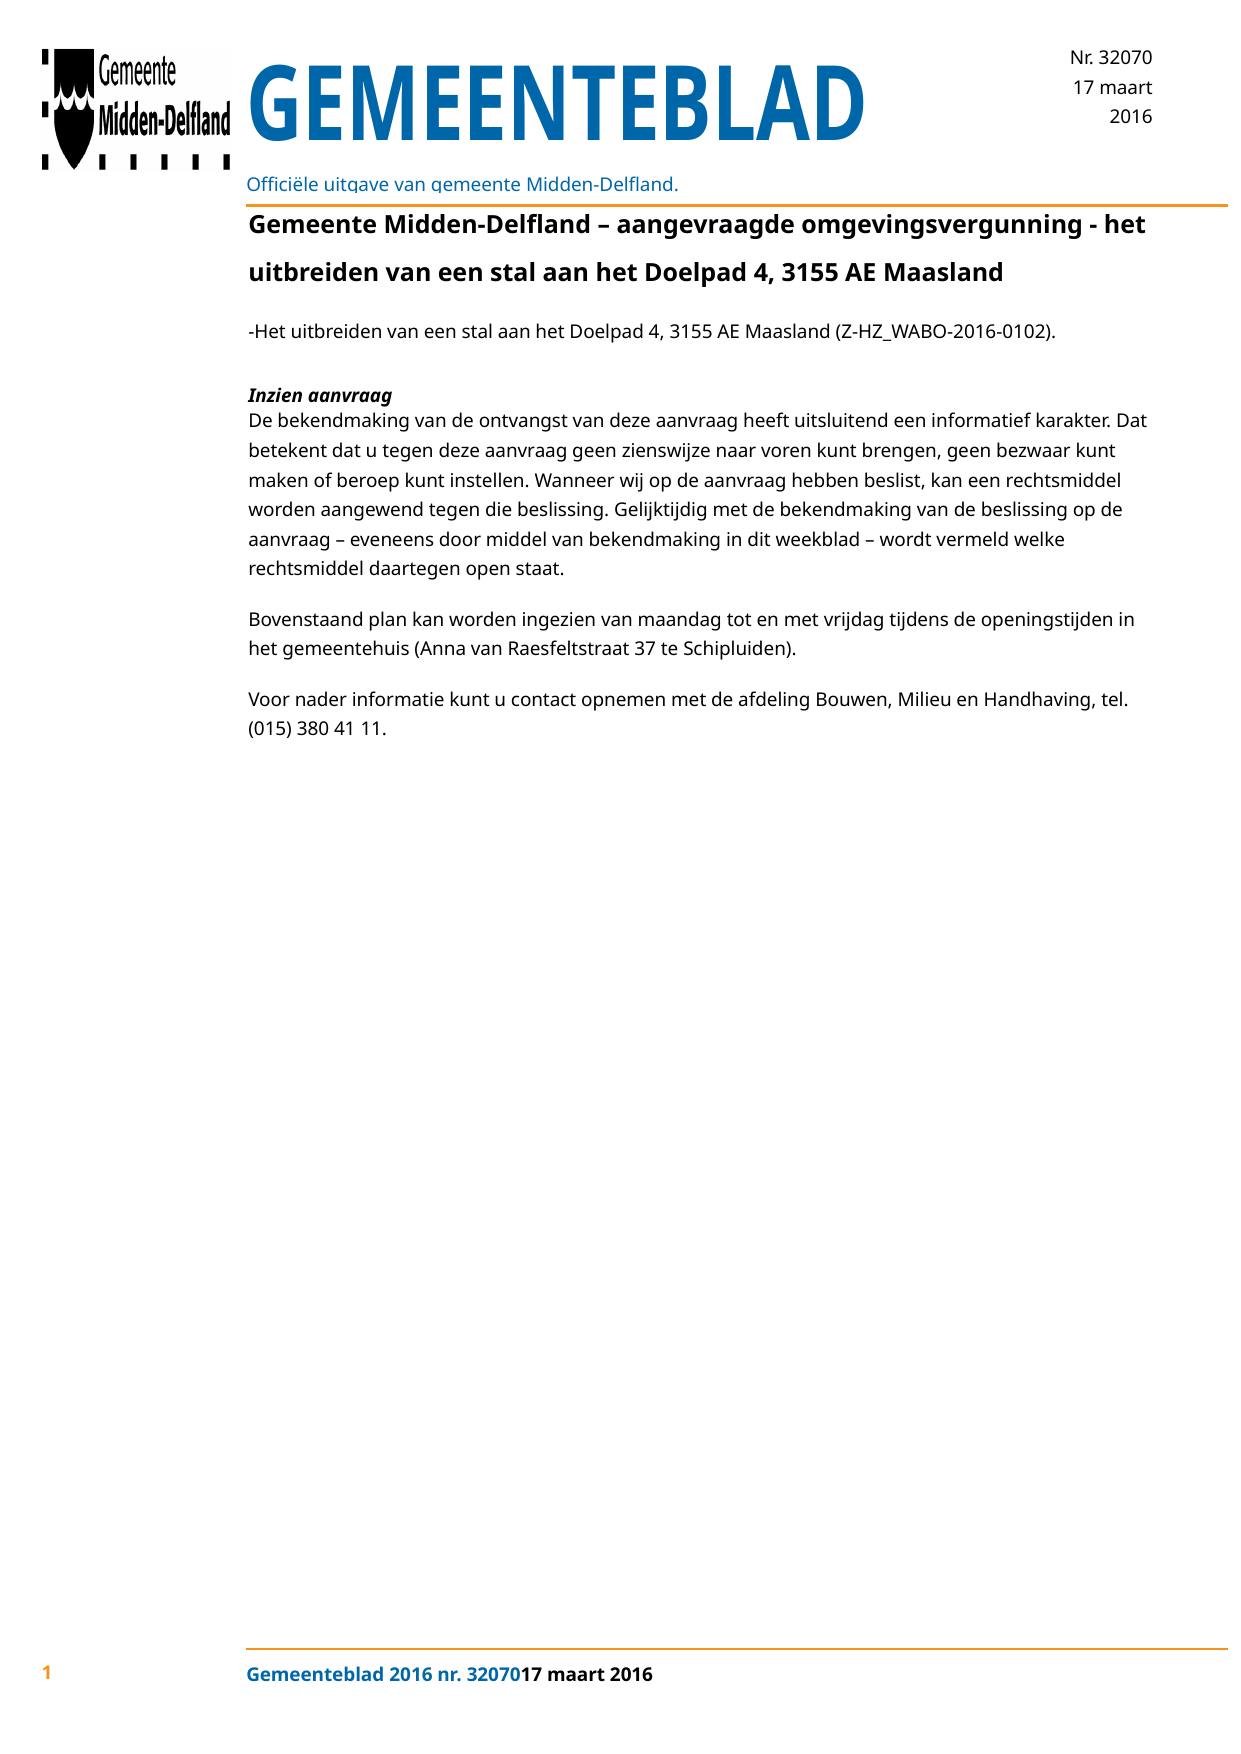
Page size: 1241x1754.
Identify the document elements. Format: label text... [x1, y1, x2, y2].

text Voor nader informatie kunt u contact opnemen met de afdeling Bouwen, Milieu en Handhaving, tel. (015) 380 41 11. [248, 686, 1152, 741]
text -Het uitbreiden van een stal aan het Doelpad 4, 3155 AE Maasland (Z-HZ_WABO-2016-0102). [248, 318, 1152, 344]
text De bekendmaking van de ontvangst van deze aanvraag heeft uitsluitend een informatief karakter. Dat betekent dat u tegen deze aanvraag geen zienswijze naar voren kunt brengen, geen bezwaar kunt maken of beroep kunt instellen. Wanneer wij op de aanvraag hebben beslist, kan een rechtsmiddel worden aangewend tegen die beslissing. Gelijktijdig met de bekendmaking van de beslissing op de aanvraag – eveneens door middel van bekendmaking in dit weekblad – wordt vermeld welke rechtsmiddel daartegen open staat. [248, 408, 1152, 581]
text Bovenstaand plan kan worden ingezien van maandag tot en met vrijdag tijdens de openingstijden in het gemeentehuis (Anna van Raesfeltstraat 37 te Schipluiden). [248, 606, 1152, 661]
text Inzien aanvraag [248, 382, 1152, 408]
picture [41, 47, 231, 172]
text Gemeente Midden-Delfland – aangevraagde omgevingsvergunning - het uitbreiden van een stal aan het Doelpad 4, 3155 AE Maasland [248, 207, 1152, 288]
